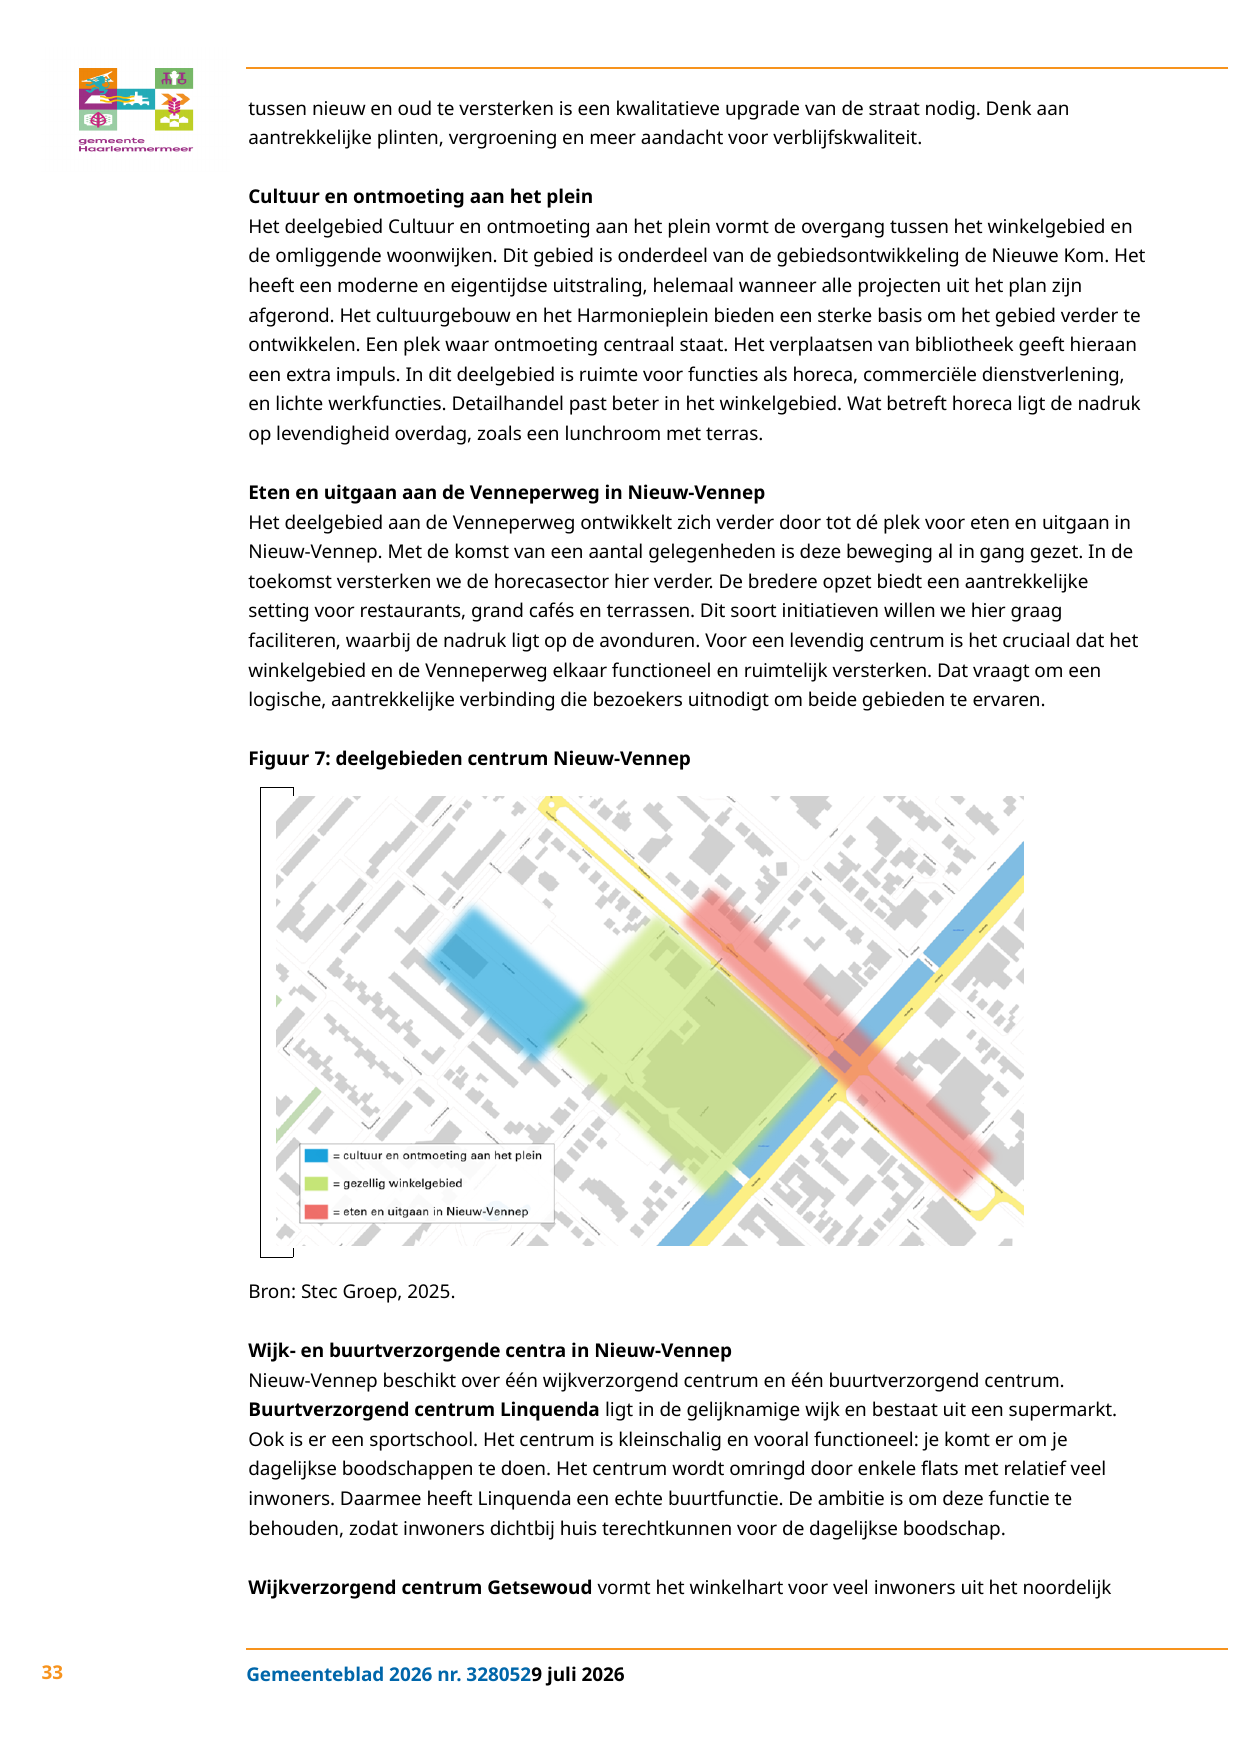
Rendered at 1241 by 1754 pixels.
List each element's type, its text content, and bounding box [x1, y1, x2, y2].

picture [41, 47, 231, 172]
text Bron: Stec Groep, 2025. [248, 1278, 1152, 1304]
text Het deelgebied Cultuur en ontmoeting aan het plein vormt de overgang tussen het winkelgebied en de omliggende woonwijken. Dit gebied is onderdeel van de gebiedsontwikkeling de Nieuwe Kom. Het heeft een moderne en eigentijdse uitstraling, helemaal wanneer alle projecten uit het plan zijn afgerond. Het cultuurgebouw en het Harmonieplein bieden een sterke basis om het gebied verder te ontwikkelen. Een plek waar ontmoeting centraal staat. Het verplaatsen van bibliotheek geeft hieraan een extra impuls. In dit deelgebied is ruimte voor functies als horeca, commerciële dienstverlening, en lichte werkfuncties. Detailhandel past beter in het winkelgebied. Wat betreft horeca ligt de nadruk op levendigheid overdag, zoals een lunchroom met terras. [248, 213, 1152, 446]
text tussen nieuw en oud te versterken is een kwalitatieve upgrade van de straat nodig. Denk aan aantrekkelijke plinten, vergroening en meer aandacht voor verblijfskwaliteit. [248, 95, 1152, 150]
text Nieuw-Vennep beschikt over één wijkverzorgend centrum en één buurtverzorgend centrum. Buurtverzorgend centrum Linquenda ligt in de gelijknamige wijk en bestaat uit een supermarkt. Ook is er een sportschool. Het centrum is kleinschalig en vooral functioneel: je komt er om je dagelijkse boodschappen te doen. Het centrum wordt omringd door enkele flats met relatief veel inwoners. Daarmee heeft Linquenda een echte buurtfunctie. De ambitie is om deze functie te behouden, zodat inwoners dichtbij huis terechtkunnen voor de dagelijkse boodschap. [248, 1367, 1152, 1541]
text Wijk- en buurtverzorgende centra in Nieuw-Vennep [248, 1337, 1152, 1363]
text Eten en uitgaan aan de Venneperweg in Nieuw-Vennep [248, 479, 1152, 505]
text Cultuur en ontmoeting aan het plein [248, 183, 1152, 209]
text Het deelgebied aan de Venneperweg ontwikkelt zich verder door tot dé plek voor eten en uitgaan in Nieuw-Vennep. Met de komst van een aantal gelegenheden is deze beweging al in gang gezet. In de toekomst versterken we de horecasector hier verder. De bredere opzet biedt een aantrekkelijke setting voor restaurants, grand cafés en terrassen. Dit soort initiatieven willen we hier graag faciliteren, waarbij de nadruk ligt op de avonduren. Voor een levendig centrum is het cruciaal dat het winkelgebied en de Venneperweg elkaar functioneel en ruimtelijk versterken. Dat vraagt om een logische, aantrekkelijke verbinding die bezoekers uitnodigt om beide gebieden te ervaren. [248, 509, 1152, 712]
text Wijkverzorgend centrum Getsewoud vormt het winkelhart voor veel inwoners uit het noordelijk [248, 1574, 1152, 1600]
picture [268, 796, 1037, 1248]
text Figuur 7: deelgebieden centrum Nieuw-Vennep [248, 746, 1152, 771]
